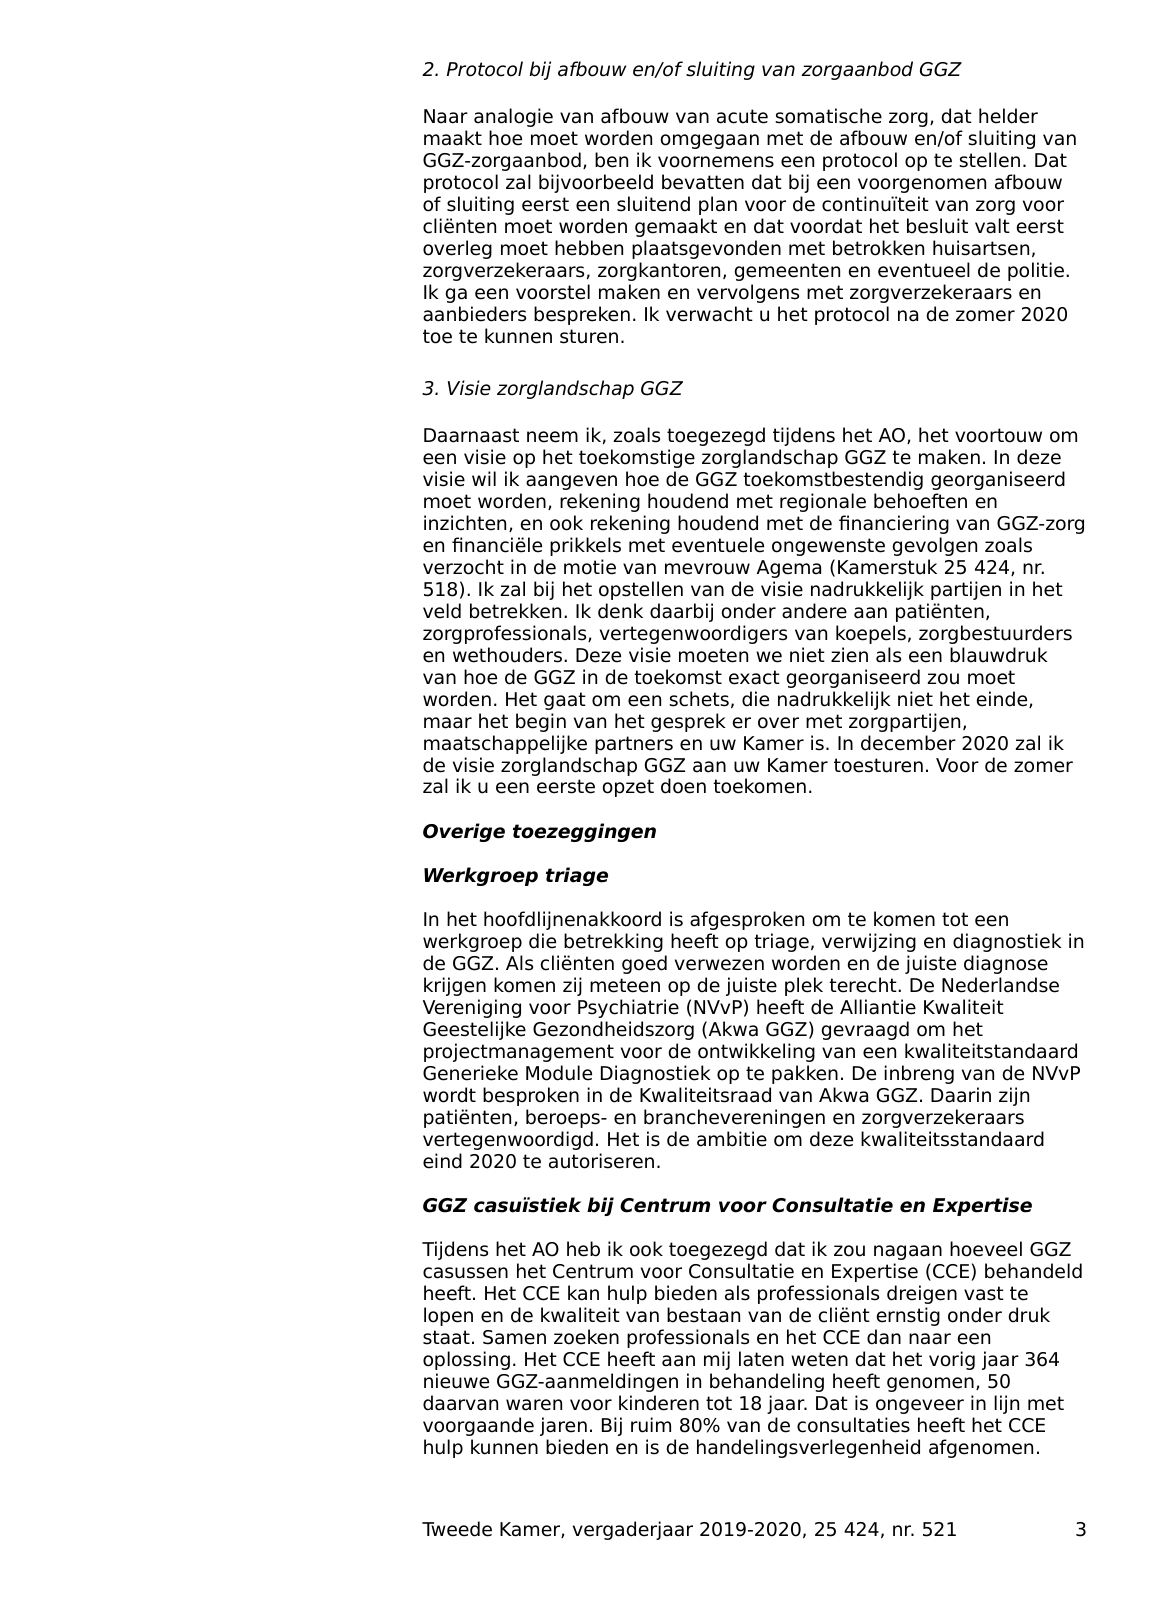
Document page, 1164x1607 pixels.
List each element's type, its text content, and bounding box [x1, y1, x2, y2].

text In het hoofdlijnenakkoord is afgesproken om te komen tot een werkgroep die betrekking heeft op triage, verwijzing en diagnostiek in de GGZ. Als cliënten goed verwezen worden en de juiste diagnose krijgen komen zij meteen op de juiste plek terecht. De Nederlandse Vereniging voor Psychiatrie (NVvP) heeft de Alliantie Kwaliteit Geestelijke Gezondheidszorg (Akwa GGZ) gevraagd om het projectmanagement voor de ontwikkeling van een kwaliteitstandaard Generieke Module Diagnostiek op te pakken. De inbreng van de NVvP wordt besproken in de Kwaliteitsraad van Akwa GGZ. Daarin zijn patiënten, beroeps- en branchevereningen en zorgverzekeraars vertegenwoordigd. Het is de ambitie om deze kwaliteitsstandaard eind 2020 te autoriseren. [422, 909, 1087, 1173]
subtitle Overige toezeggingen [422, 821, 1087, 843]
text Daarnaast neem ik, zoals toegezegd tijdens het AO, het voortouw om een visie op het toekomstige zorglandschap GGZ te maken. In deze visie wil ik aangeven hoe de GGZ toekomstbestendig georganiseerd moet worden, rekening houdend met regionale behoeften en inzichten, en ook rekening houdend met de financiering van GGZ-zorg en financiële prikkels met eventuele ongewenste gevolgen zoals verzocht in de motie van mevrouw Agema (Kamerstuk 25 424, nr. 518). Ik zal bij het opstellen van de visie nadrukkelijk partijen in het veld betrekken. Ik denk daarbij onder andere aan patiënten, zorgprofessionals, vertegenwoordigers van koepels, zorgbestuurders en wethouders. Deze visie moeten we niet zien als een blauwdruk van hoe de GGZ in de toekomst exact georganiseerd zou moet worden. Het gaat om een schets, die nadrukkelijk niet het einde, maar het begin van het gesprek er over met zorgpartijen, maatschappelijke partners en uw Kamer is. In december 2020 zal ik de visie zorglandschap GGZ aan uw Kamer toesturen. Voor de zomer zal ik u een eerste opzet doen toekomen. [422, 425, 1087, 798]
subtitle Werkgroep triage [422, 865, 1087, 887]
subtitle 2. Protocol bij afbouw en/of sluiting van zorgaanbod GGZ [422, 59, 1087, 81]
subtitle 3. Visie zorglandschap GGZ [422, 378, 1087, 400]
text Tijdens het AO heb ik ook toegezegd dat ik zou nagaan hoeveel GGZ casussen het Centrum voor Consultatie en Expertise (CCE) behandeld heeft. Het CCE kan hulp bieden als professionals dreigen vast te lopen en de kwaliteit van bestaan van de cliënt ernstig onder druk staat. Samen zoeken professionals en het CCE dan naar een oplossing. Het CCE heeft aan mij laten weten dat het vorig jaar 364 nieuwe GGZ-aanmeldingen in behandeling heeft genomen, 50 daarvan waren voor kinderen tot 18 jaar. Dat is ongeveer in lijn met voorgaande jaren. Bij ruim 80% van de consultaties heeft het CCE hulp kunnen bieden en is de handelingsverlegenheid afgenomen. [422, 1239, 1087, 1459]
text Naar analogie van afbouw van acute somatische zorg, dat helder maakt hoe moet worden omgegaan met de afbouw en/of sluiting van GGZ-zorgaanbod, ben ik voornemens een protocol op te stellen. Dat protocol zal bijvoorbeeld bevatten dat bij een voorgenomen afbouw of sluiting eerst een sluitend plan voor de continuïteit van zorg voor cliënten moet worden gemaakt en dat voordat het besluit valt eerst overleg moet hebben plaatsgevonden met betrokken huisartsen, zorgverzekeraars, zorgkantoren, gemeenten en eventueel de politie. Ik ga een voorstel maken en vervolgens met zorgverzekeraars en aanbieders bespreken. Ik verwacht u het protocol na de zomer 2020 toe te kunnen sturen. [422, 106, 1087, 348]
subtitle GGZ casuïstiek bij Centrum voor Consultatie en Expertise [422, 1195, 1087, 1217]
